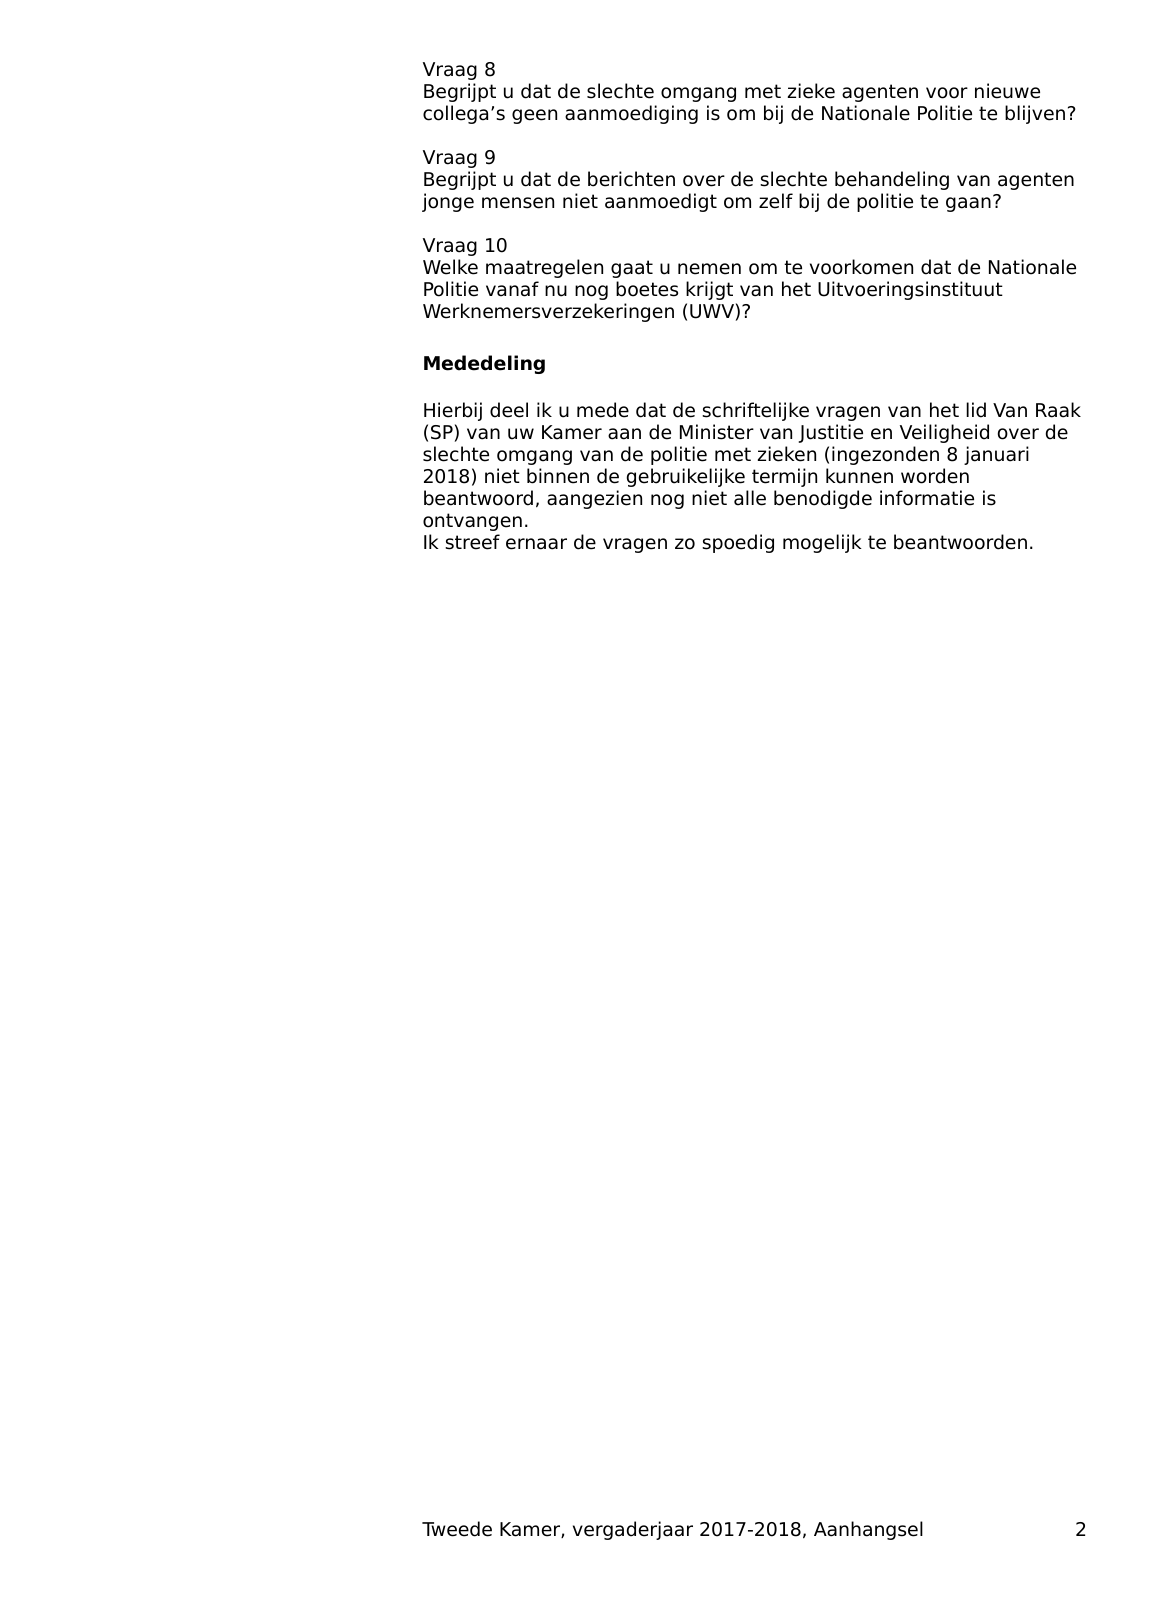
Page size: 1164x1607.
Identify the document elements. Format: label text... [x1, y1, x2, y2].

text Begrijpt u dat de berichten over de slechte behandeling van agenten jonge mensen niet aanmoedigt om zelf bij de politie te gaan? [422, 169, 1087, 213]
text Vraag 10 [422, 235, 1087, 257]
subtitle Mededeling [422, 353, 1087, 375]
text Vraag 9 [422, 147, 1087, 169]
text Hierbij deel ik u mede dat de schriftelijke vragen van het lid Van Raak (SP) van uw Kamer aan de Minister van Justitie en Veiligheid over de slechte omgang van de politie met zieken (ingezonden 8 januari 2018) niet binnen de gebruikelijke termijn kunnen worden beantwoord, aangezien nog niet alle benodigde informatie is ontvangen. [422, 400, 1087, 532]
text Welke maatregelen gaat u nemen om te voorkomen dat de Nationale Politie vanaf nu nog boetes krijgt van het Uitvoeringsinstituut Werknemersverzekeringen (UWV)? [422, 257, 1087, 323]
text Ik streef ernaar de vragen zo spoedig mogelijk te beantwoorden. [422, 532, 1087, 554]
text Begrijpt u dat de slechte omgang met zieke agenten voor nieuwe collega’s geen aanmoediging is om bij de Nationale Politie te blijven? [422, 81, 1087, 125]
text Vraag 8 [422, 59, 1087, 81]
